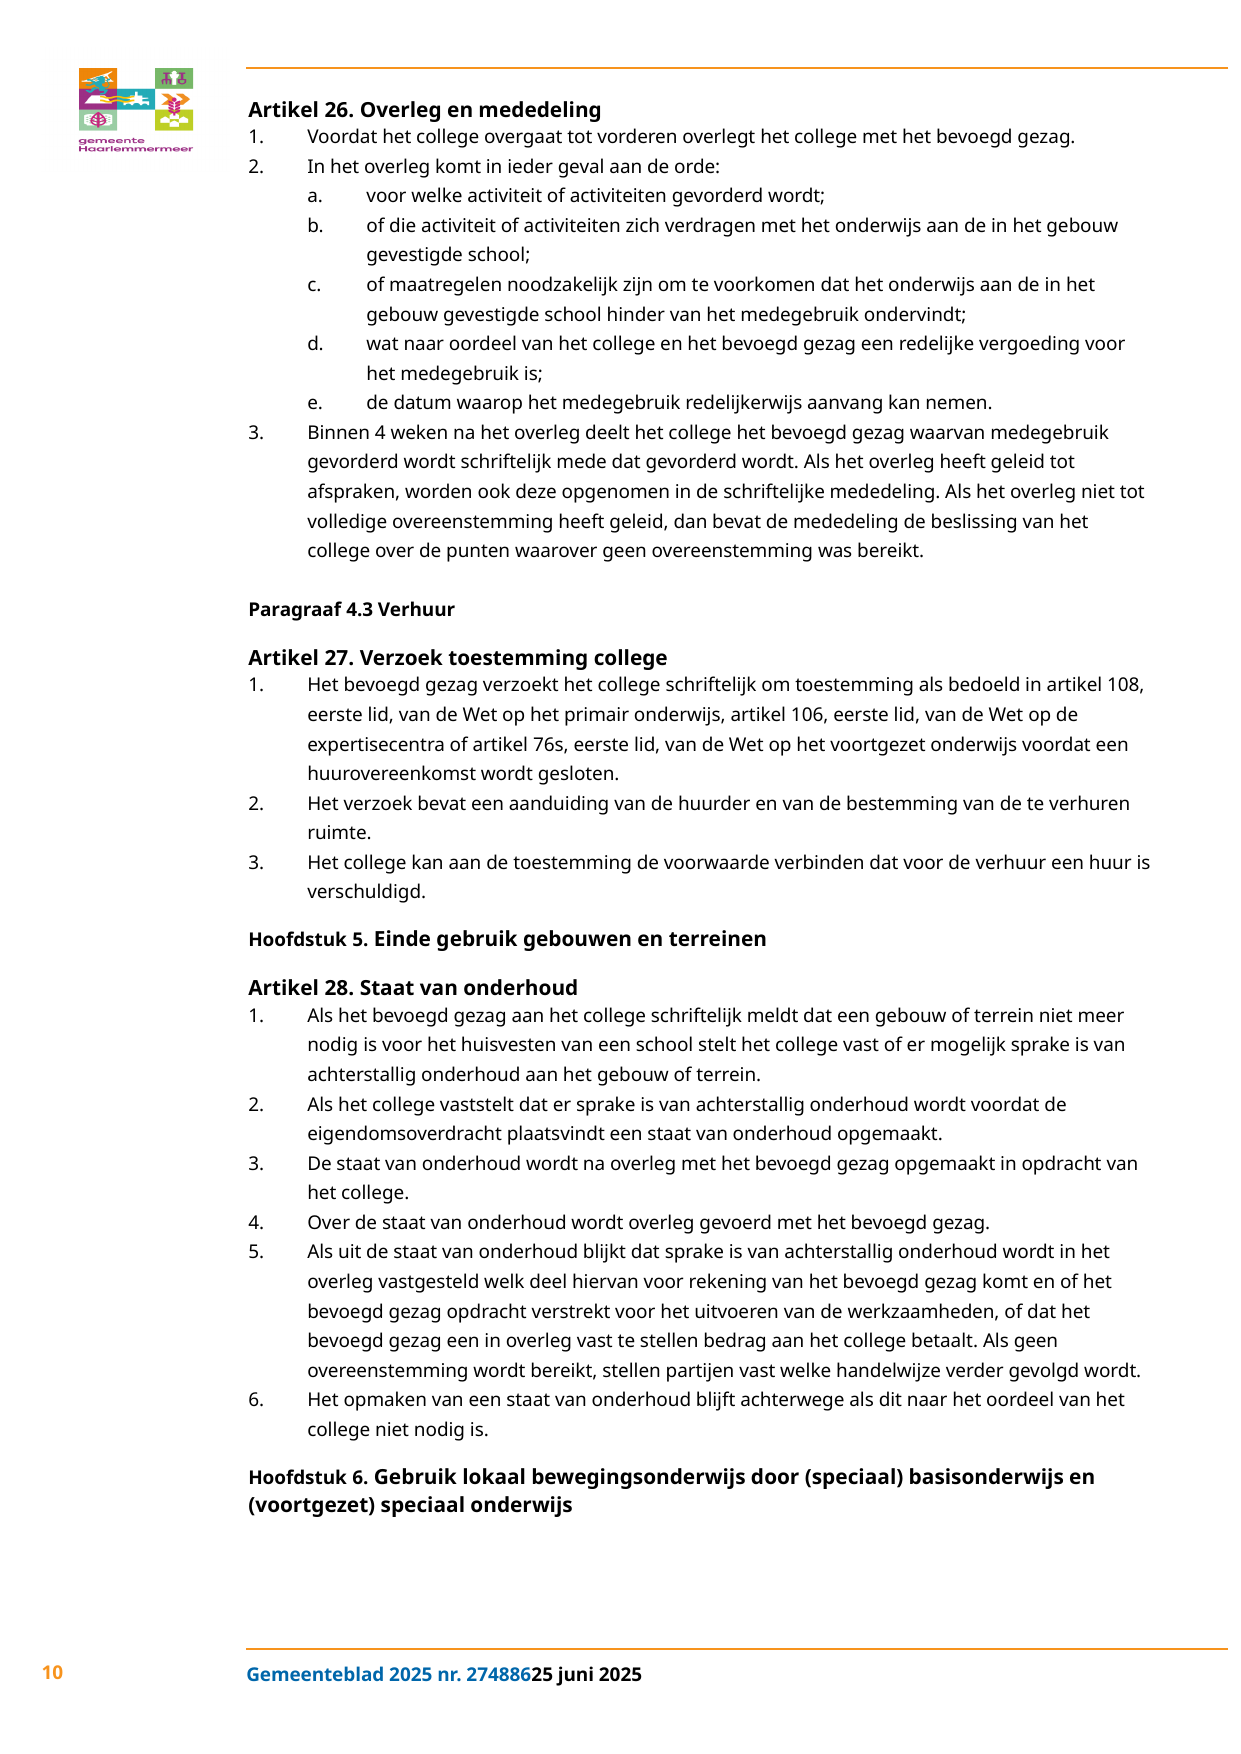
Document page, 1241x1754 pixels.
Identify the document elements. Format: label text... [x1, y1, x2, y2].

text Paragraaf 4.3 Verhuur [248, 597, 1152, 622]
list Als het college vaststelt dat er sprake is van achterstallig onderhoud wordt voordat de eigendomsoverdracht plaatsvindt een staat van onderhoud opgemaakt. [248, 1091, 1152, 1146]
text Artikel 26. Overleg en mededeling [248, 95, 1152, 123]
list voor welke activiteit of activiteiten gevorderd wordt; [307, 182, 1152, 208]
list Als het bevoegd gezag aan het college schriftelijk meldt dat een gebouw of terrein niet meer nodig is voor het huisvesten van een school stelt het college vast of er mogelijk sprake is van achterstallig onderhoud aan het gebouw of terrein. [248, 1002, 1152, 1087]
list wat naar oordeel van het college en het bevoegd gezag een redelijke vergoeding voor het medegebruik is; [307, 330, 1152, 386]
list de datum waarop het medegebruik redelijkerwijs aanvang kan nemen. [307, 389, 1152, 415]
list of maatregelen noodzakelijk zijn om te voorkomen dat het onderwijs aan de in het gebouw gevestigde school hinder van het medegebruik ondervindt; [307, 271, 1152, 326]
list Voordat het college overgaat tot vorderen overlegt het college met het bevoegd gezag. [248, 123, 1152, 149]
list Het college kan aan de toestemming de voorwaarde verbinden dat voor de verhuur een huur is verschuldigd. [248, 849, 1152, 904]
list Het opmaken van een staat van onderhoud blijft achterwege als dit naar het oordeel van het college niet nodig is. [248, 1387, 1152, 1442]
text Hoofdstuk 5. Einde gebruik gebouwen en terreinen [248, 924, 1152, 953]
list Het bevoegd gezag verzoekt het college schriftelijk om toestemming als bedoeld in artikel 108, eerste lid, van de Wet op het primair onderwijs, artikel 106, eerste lid, van de Wet op de expertisecentra of artikel 76s, eerste lid, van de Wet op het voortgezet onderwijs voordat een huurovereenkomst wordt gesloten. [248, 672, 1152, 786]
list Het verzoek bevat een aanduiding van de huurder en van de bestemming van de te verhuren ruimte. [248, 790, 1152, 845]
text Artikel 28. Staat van onderhoud [248, 973, 1152, 1002]
text Artikel 27. Verzoek toestemming college [248, 643, 1152, 672]
picture [41, 47, 231, 172]
list Binnen 4 weken na het overleg deelt het college het bevoegd gezag waarvan medegebruik gevorderd wordt schriftelijk mede dat gevorderd wordt. Als het overleg heeft geleid tot afspraken, worden ook deze opgenomen in de schriftelijke mededeling. Als het overleg niet tot volledige overeenstemming heeft geleid, dan bevat de mededeling de beslissing van het college over de punten waarover geen overeenstemming was bereikt. [248, 419, 1152, 563]
list Als uit de staat van onderhoud blijkt dat sprake is van achterstallig onderhoud wordt in het overleg vastgesteld welk deel hiervan voor rekening van het bevoegd gezag komt en of het bevoegd gezag opdracht verstrekt voor het uitvoeren van de werkzaamheden, of dat het bevoegd gezag een in overleg vast te stellen bedrag aan het college betaalt. Als geen overeenstemming wordt bereikt, stellen partijen vast welke handelwijze verder gevolgd wordt. [248, 1239, 1152, 1383]
list In het overleg komt in ieder geval aan de orde: [248, 153, 1152, 178]
text Hoofdstuk 6. Gebruik lokaal bewegingsonderwijs door (speciaal) basisonderwijs en (voortgezet) speciaal onderwijs [248, 1462, 1152, 1519]
list De staat van onderhoud wordt na overleg met het bevoegd gezag opgemaakt in opdracht van het college. [248, 1150, 1152, 1205]
list Over de staat van onderhoud wordt overleg gevoerd met het bevoegd gezag. [248, 1209, 1152, 1235]
list of die activiteit of activiteiten zich verdragen met het onderwijs aan de in het gebouw gevestigde school; [307, 212, 1152, 267]
